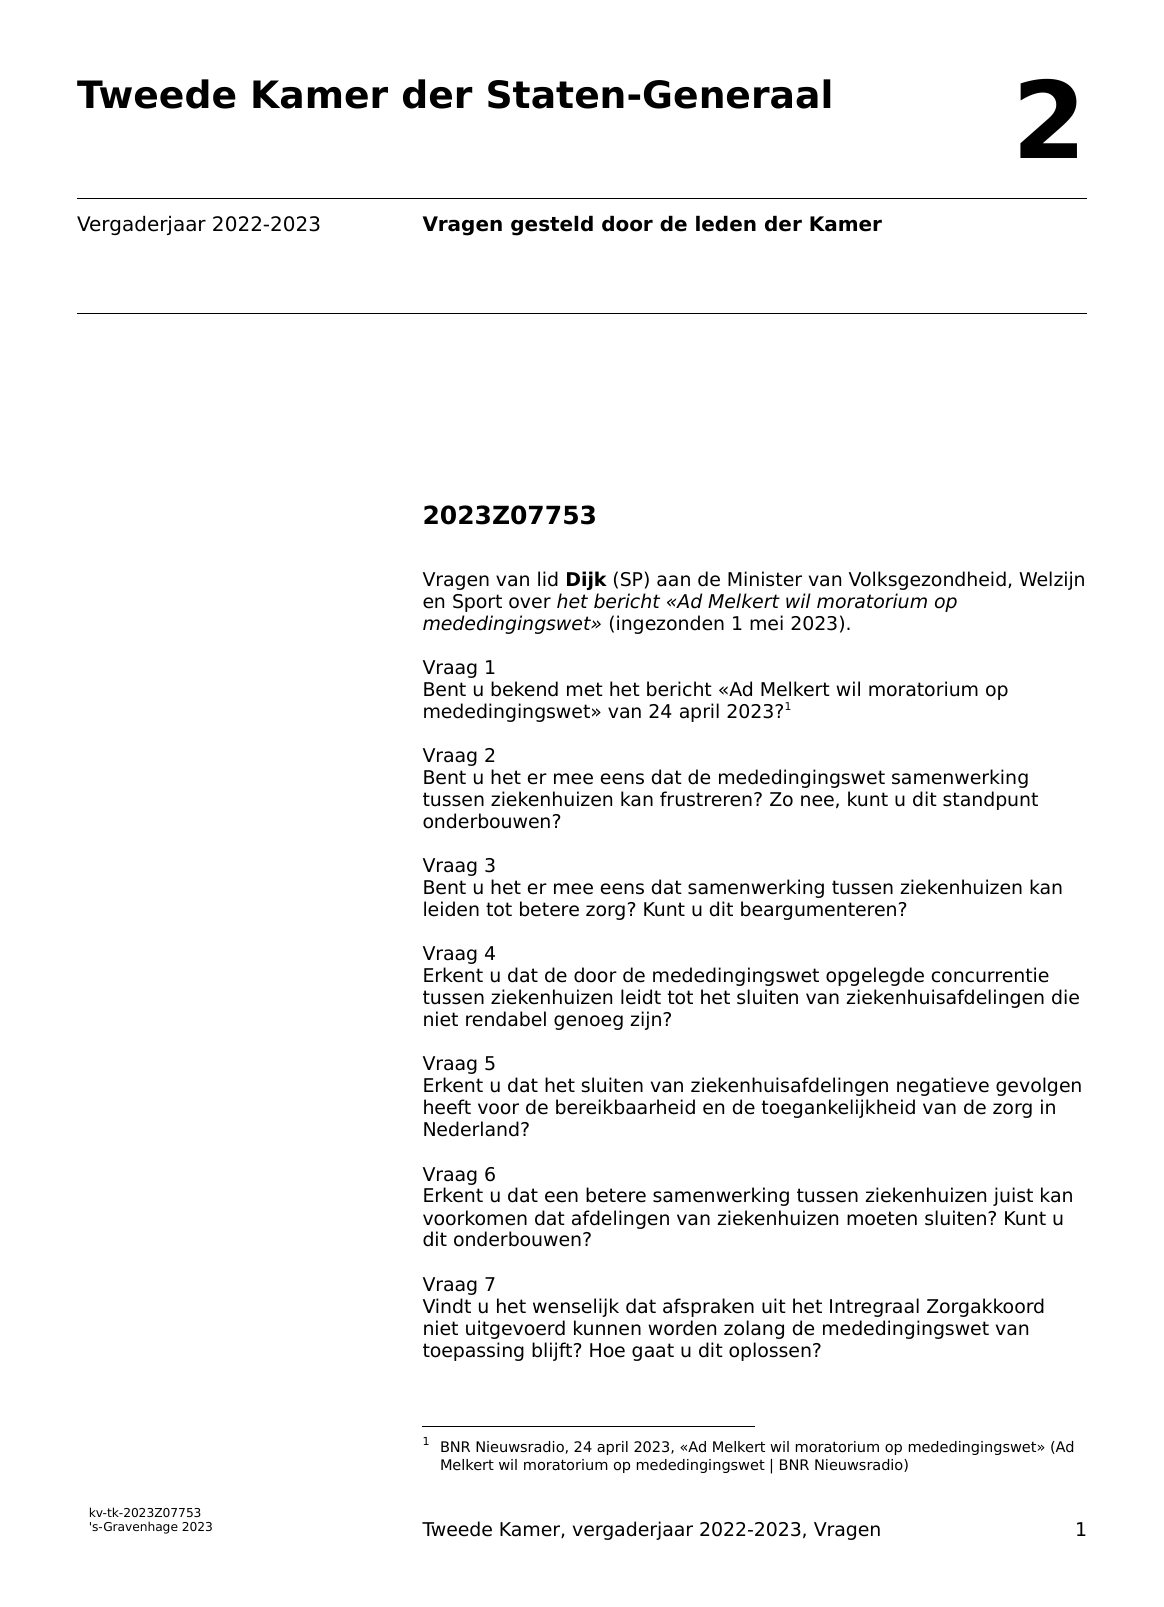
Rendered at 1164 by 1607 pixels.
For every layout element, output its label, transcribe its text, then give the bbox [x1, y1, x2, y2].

table_cell Vragen gesteld door de leden der Kamer [422, 199, 1087, 313]
text Bent u het er mee eens dat de mededingingswet samenwerking tussen ziekenhuizen kan frustreren? Zo nee, kunt u dit standpunt onderbouwen? [422, 767, 1087, 833]
text Bent u bekend met het bericht «Ad Melkert wil moratorium op mededingingswet» van 24 april 2023? [422, 679, 1087, 723]
text Vraag 4 [422, 943, 1087, 965]
text Vraag 1 [422, 657, 1087, 679]
text Vraag 3 [422, 855, 1087, 877]
text Vraag 2 [422, 745, 1087, 767]
text Erkent u dat het sluiten van ziekenhuisafdelingen negatieve gevolgen heeft voor de bereikbaarheid en de toegankelijkheid van de zorg in Nederland? [422, 1075, 1087, 1141]
text Vindt u het wenselijk dat afspraken uit het Intregraal Zorgakkoord niet uitgevoerd kunnen worden zolang de mededingingswet van toepassing blijft? Hoe gaat u dit oplossen? [422, 1296, 1087, 1361]
text Erkent u dat een betere samenwerking tussen ziekenhuizen juist kan voorkomen dat afdelingen van ziekenhuizen moeten sluiten? Kunt u dit onderbouwen? [422, 1185, 1087, 1251]
text 2023Z07753 [422, 501, 1087, 531]
text kv-tk-2023Z07753 [88, 1506, 323, 1520]
text Erkent u dat de door de mededingingswet opgelegde concurrentie tussen ziekenhuizen leidt tot het sluiten van ziekenhuisafdelingen die niet rendabel genoeg zijn? [422, 965, 1087, 1031]
text Vraag 7 [422, 1273, 1087, 1296]
text Vraag 5 [422, 1053, 1087, 1075]
text Bent u het er mee eens dat samenwerking tussen ziekenhuizen kan leiden tot betere zorg? Kunt u dit beargumenteren? [422, 877, 1087, 921]
text 's-Gravenhage 2023 [88, 1520, 323, 1534]
text BNR Nieuwsradio, 24 april 2023, «Ad Melkert wil moratorium op mededingingswet» (Ad Melkert wil moratorium op mededingingswet | BNR Nieuwsradio) [422, 1435, 1087, 1474]
table_header Tweede Kamer der Staten-Generaal [77, 59, 886, 198]
table_cell Vergaderjaar 2022-2023 [77, 199, 422, 313]
text Vragen van lid Dijk (SP) aan de Minister van Volksgezondheid, Welzijn en Sport over het bericht «Ad Melkert wil moratorium op mededingingswet» (ingezonden 1 mei 2023). [422, 569, 1087, 635]
text Vraag 6 [422, 1163, 1087, 1185]
table_header 2 [886, 59, 1087, 198]
